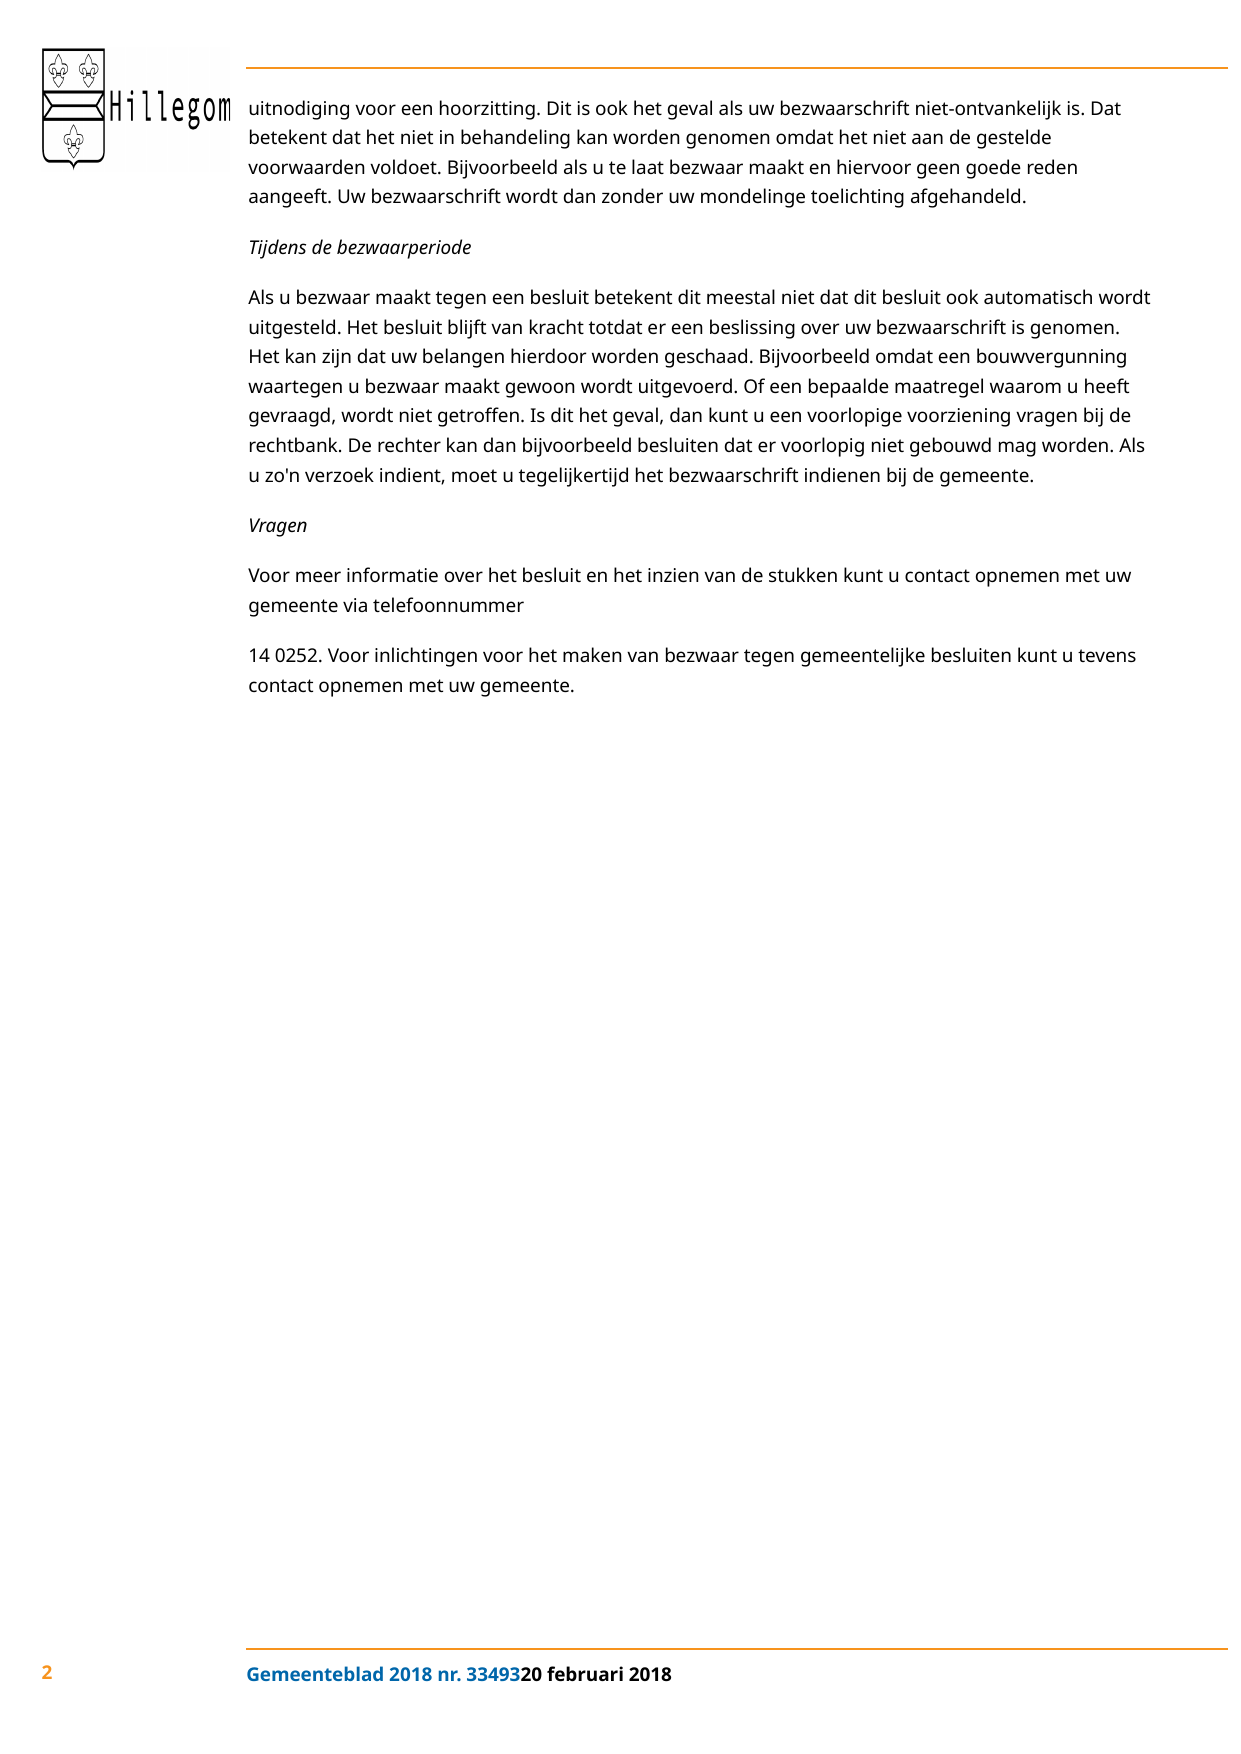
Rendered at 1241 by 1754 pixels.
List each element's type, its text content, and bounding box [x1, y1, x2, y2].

text Voor meer informatie over het besluit en het inzien van de stukken kunt u contact opnemen met uw gemeente via telefoonnummer [248, 563, 1152, 618]
text Als u bezwaar maakt tegen een besluit betekent dit meestal niet dat dit besluit ook automatisch wordt uitgesteld. Het besluit blijft van kracht totdat er een beslissing over uw bezwaarschrift is genomen. Het kan zijn dat uw belangen hierdoor worden geschaad. Bijvoorbeeld omdat een bouwvergunning waartegen u bezwaar maakt gewoon wordt uitgevoerd. Of een bepaalde maatregel waarom u heeft gevraagd, wordt niet getroffen. Is dit het geval, dan kunt u een voorlopige voorziening vragen bij de rechtbank. De rechter kan dan bijvoorbeeld besluiten dat er voorlopig niet gebouwd mag worden. Als u zo'n verzoek indient, moet u tegelijkertijd het bezwaarschrift indienen bij de gemeente. [248, 284, 1152, 488]
text 14 0252. Voor inlichtingen voor het maken van bezwaar tegen gemeentelijke besluiten kunt u tevens contact opnemen met uw gemeente. [248, 643, 1152, 698]
text Tijdens de bezwaarperiode [248, 234, 1152, 260]
text Vragen [248, 512, 1152, 538]
picture [41, 47, 231, 172]
text uitnodiging voor een hoorzitting. Dit is ook het geval als uw bezwaarschrift niet-ontvankelijk is. Dat betekent dat het niet in behandeling kan worden genomen omdat het niet aan de gestelde voorwaarden voldoet. Bijvoorbeeld als u te laat bezwaar maakt en hiervoor geen goede reden aangeeft. Uw bezwaarschrift wordt dan zonder uw mondelinge toelichting afgehandeld. [248, 95, 1152, 209]
